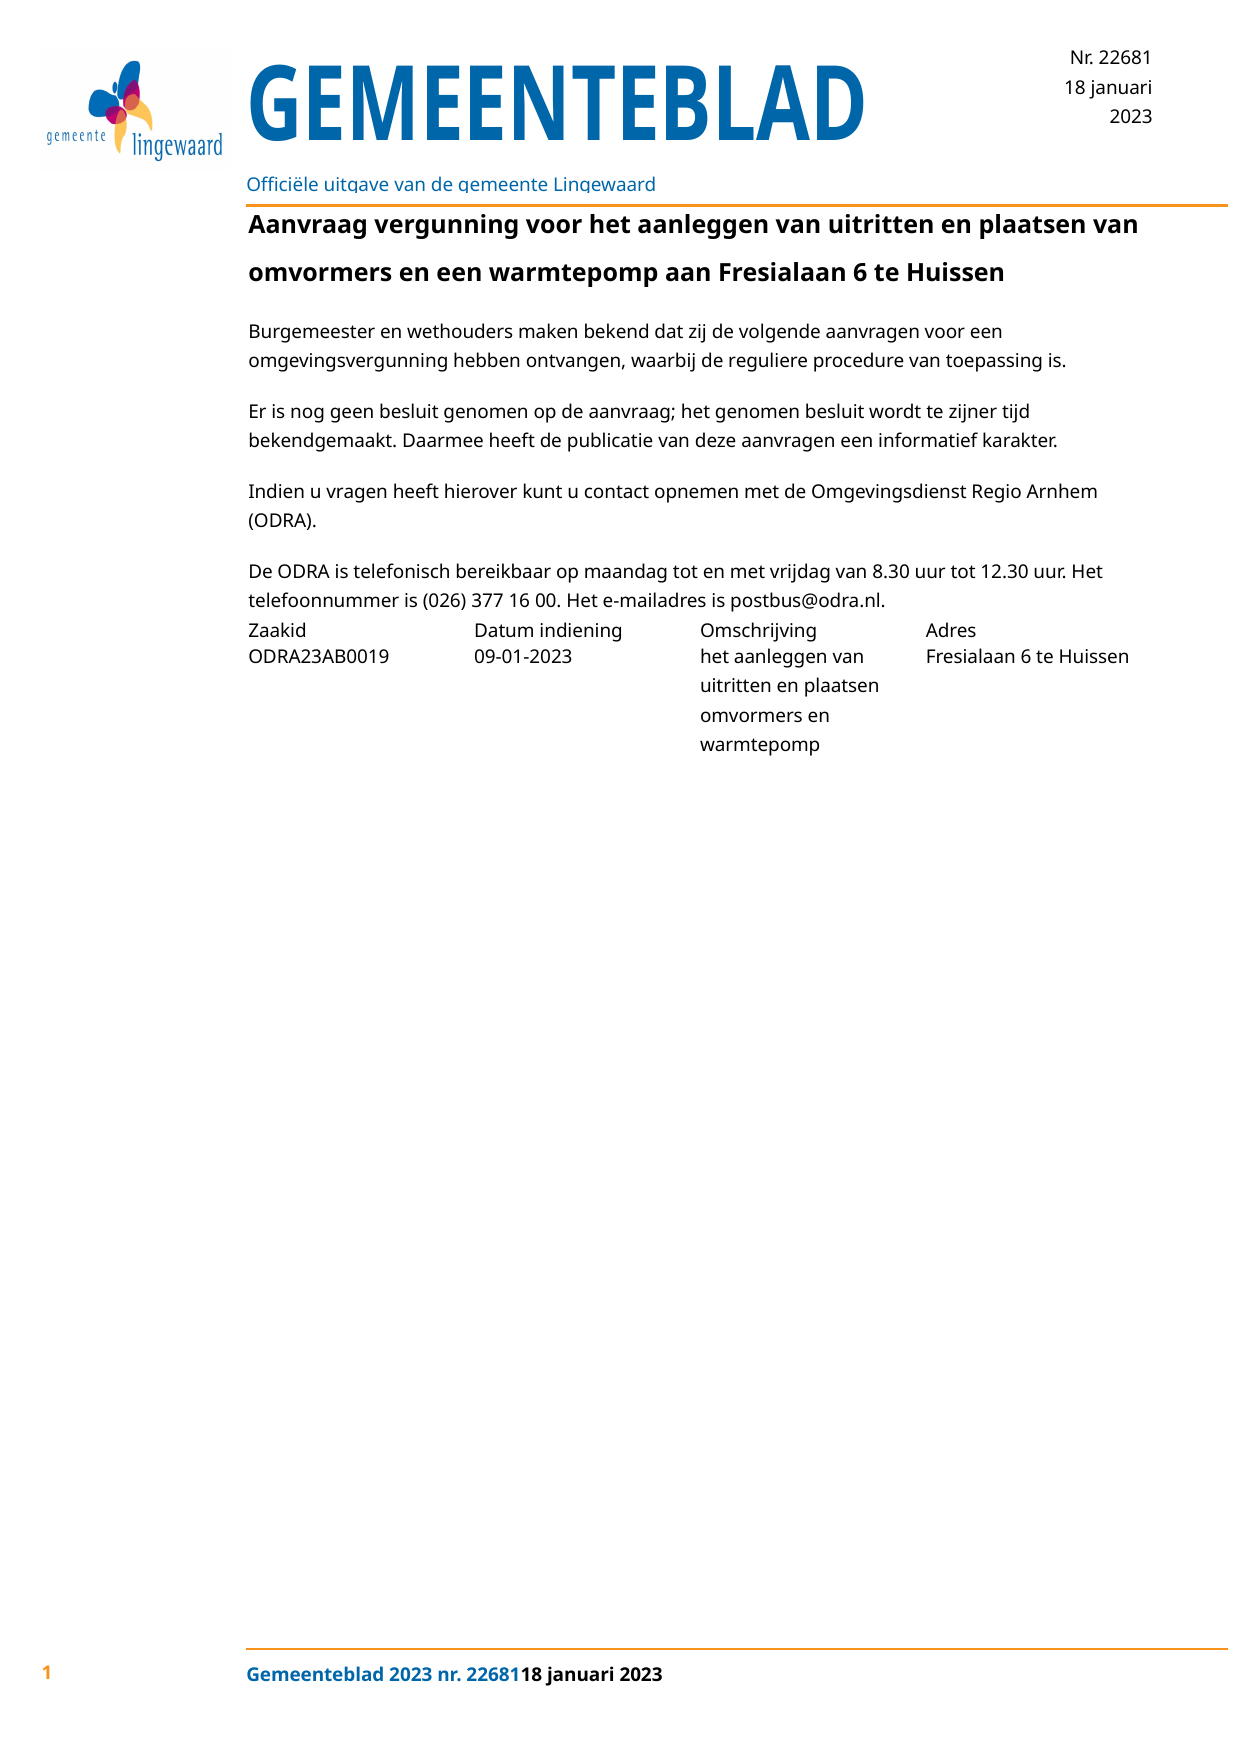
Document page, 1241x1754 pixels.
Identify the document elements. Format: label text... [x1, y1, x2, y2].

text Er is nog geen besluit genomen op de aanvraag; het genomen besluit wordt te zijner tijd bekendgemaakt. Daarmee heeft de publicatie van deze aanvragen een informatief karakter. [248, 398, 1152, 453]
table_cell 09-01-2023 [474, 643, 700, 757]
picture [41, 47, 231, 172]
table_header Zaakid [248, 617, 474, 643]
text Burgemeester en wethouders maken bekend dat zij de volgende aanvragen voor een omgevingsvergunning hebben ontvangen, waarbij de reguliere procedure van toepassing is. [248, 318, 1152, 373]
table_header Datum indiening [474, 617, 700, 643]
text De ODRA is telefonisch bereikbaar op maandag tot en met vrijdag van 8.30 uur tot 12.30 uur. Het telefoonnummer is (026) 377 16 00. Het e-mailadres is postbus@odra.nl. [248, 558, 1152, 613]
table_cell het aanleggen van uitritten en plaatsen omvormers en warmtepomp [700, 643, 926, 757]
table_header Adres [926, 617, 1152, 643]
text Indien u vragen heeft hierover kunt u contact opnemen met de Omgevingsdienst Regio Arnhem (ODRA). [248, 478, 1152, 533]
text Aanvraag vergunning voor het aanleggen van uitritten en plaatsen van omvormers en een warmtepomp aan Fresialaan 6 te Huissen [248, 207, 1152, 288]
table_cell Fresialaan 6 te Huissen [926, 643, 1152, 757]
table_cell ODRA23AB0019 [248, 643, 474, 757]
table_header Omschrijving [700, 617, 926, 643]
